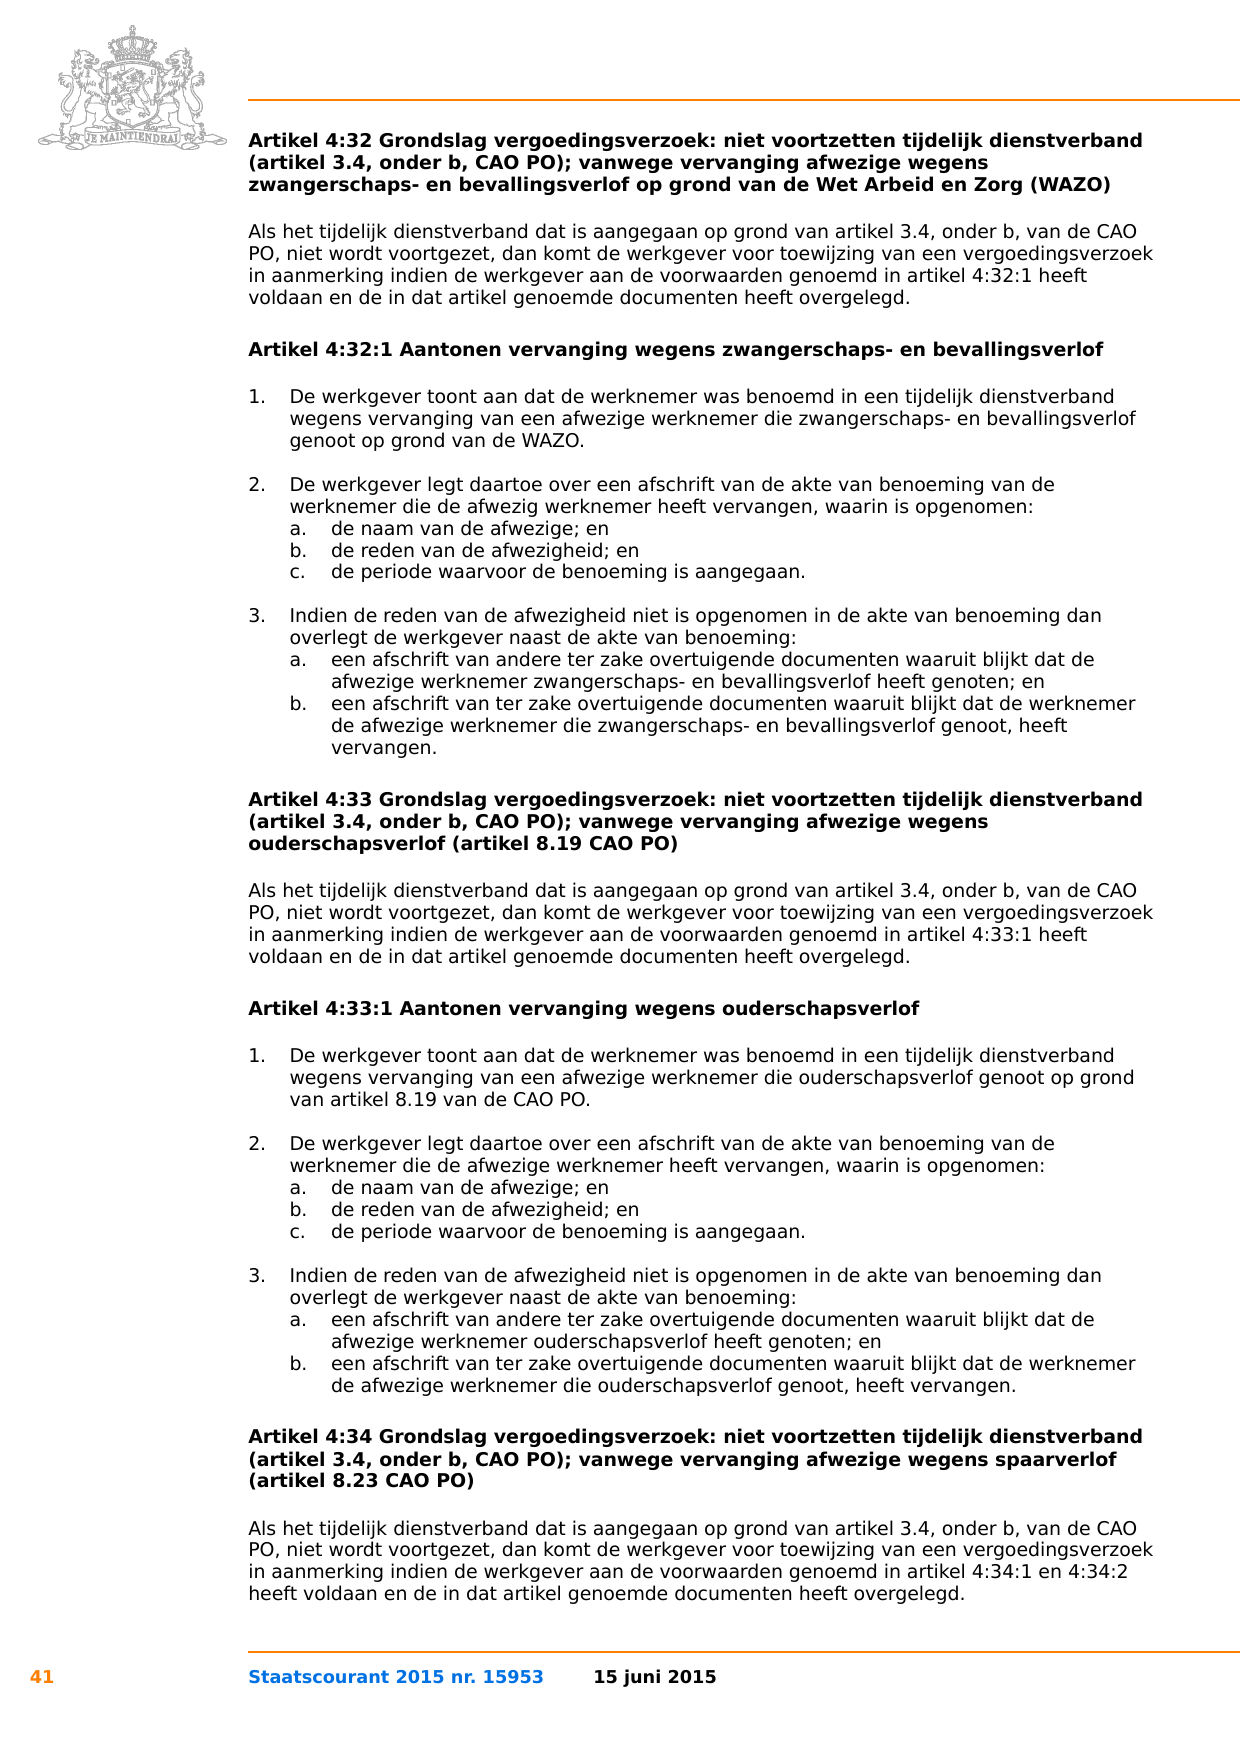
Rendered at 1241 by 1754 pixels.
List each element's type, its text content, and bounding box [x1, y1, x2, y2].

text b. een afschrift van ter zake overtuigende documenten waaruit blijkt dat de werknemer de afwezige werknemer die ouderschapsverlof genoot, heeft vervangen. [289, 1352, 1163, 1396]
text c. de periode waarvoor de benoeming is aangegaan. [289, 1221, 1163, 1243]
subtitle Artikel 4:33 Grondslag vergoedingsverzoek: niet voortzetten tijdelijk dienstverband (artikel 3.4, onder b, CAO PO); vanwege vervanging afwezige wegens ouderschapsverlof (artikel 8.19 CAO PO) [248, 789, 1163, 855]
text 2. De werkgever legt daartoe over een afschrift van de akte van benoeming van de werknemer die de afwezig werknemer heeft vervangen, waarin is opgenomen: [248, 473, 1163, 517]
text 1. De werkgever toont aan dat de werknemer was benoemd in een tijdelijk dienstverband wegens vervanging van een afwezige werknemer die ouderschapsverlof genoot op grond van artikel 8.19 van de CAO PO. [248, 1045, 1163, 1111]
text Als het tijdelijk dienstverband dat is aangegaan op grond van artikel 3.4, onder b, van de CAO PO, niet wordt voortgezet, dan komt de werkgever voor toewijzing van een vergoedingsverzoek in aanmerking indien de werkgever aan de voorwaarden genoemd in artikel 4:32:1 heeft voldaan en de in dat artikel genoemde documenten heeft overgelegd. [248, 221, 1163, 309]
text Als het tijdelijk dienstverband dat is aangegaan op grond van artikel 3.4, onder b, van de CAO PO, niet wordt voortgezet, dan komt de werkgever voor toewijzing van een vergoedingsverzoek in aanmerking indien de werkgever aan de voorwaarden genoemd in artikel 4:33:1 heeft voldaan en de in dat artikel genoemde documenten heeft overgelegd. [248, 880, 1163, 968]
text 2. De werkgever legt daartoe over een afschrift van de akte van benoeming van de werknemer die de afwezige werknemer heeft vervangen, waarin is opgenomen: [248, 1133, 1163, 1177]
subtitle Artikel 4:33:1 Aantonen vervanging wegens ouderschapsverlof [248, 998, 1163, 1020]
text Als het tijdelijk dienstverband dat is aangegaan op grond van artikel 3.4, onder b, van de CAO PO, niet wordt voortgezet, dan komt de werkgever voor toewijzing van een vergoedingsverzoek in aanmerking indien de werkgever aan de voorwaarden genoemd in artikel 4:34:1 en 4:34:2 heeft voldaan en de in dat artikel genoemde documenten heeft overgelegd. [248, 1517, 1163, 1605]
subtitle Artikel 4:32:1 Aantonen vervanging wegens zwangerschaps- en bevallingsverlof [248, 339, 1163, 361]
text b. de reden van de afwezigheid; en [289, 539, 1163, 561]
picture [38, 25, 227, 150]
subtitle Artikel 4:32 Grondslag vergoedingsverzoek: niet voortzetten tijdelijk dienstverband (artikel 3.4, onder b, CAO PO); vanwege vervanging afwezige wegens zwangerschaps- en bevallingsverlof op grond van de Wet Arbeid en Zorg (WAZO) [248, 130, 1163, 196]
text b. de reden van de afwezigheid; en [289, 1199, 1163, 1221]
text b. een afschrift van ter zake overtuigende documenten waaruit blijkt dat de werknemer de afwezige werknemer die zwangerschaps- en bevallingsverlof genoot, heeft vervangen. [289, 693, 1163, 759]
text a. de naam van de afwezige; en [289, 517, 1163, 539]
subtitle Artikel 4:34 Grondslag vergoedingsverzoek: niet voortzetten tijdelijk dienstverband (artikel 3.4, onder b, CAO PO); vanwege vervanging afwezige wegens spaarverlof (artikel 8.23 CAO PO) [248, 1426, 1163, 1492]
text 3. Indien de reden van de afwezigheid niet is opgenomen in de akte van benoeming dan overlegt de werkgever naast de akte van benoeming: [248, 605, 1163, 649]
text a. een afschrift van andere ter zake overtuigende documenten waaruit blijkt dat de afwezige werknemer ouderschapsverlof heeft genoten; en [289, 1308, 1163, 1352]
text a. de naam van de afwezige; en [289, 1177, 1163, 1199]
text 3. Indien de reden van de afwezigheid niet is opgenomen in de akte van benoeming dan overlegt de werkgever naast de akte van benoeming: [248, 1264, 1163, 1308]
text c. de periode waarvoor de benoeming is aangegaan. [289, 561, 1163, 583]
text 1. De werkgever toont aan dat de werknemer was benoemd in een tijdelijk dienstverband wegens vervanging van een afwezige werknemer die zwangerschaps- en bevallingsverlof genoot op grond van de WAZO. [248, 386, 1163, 452]
text a. een afschrift van andere ter zake overtuigende documenten waaruit blijkt dat de afwezige werknemer zwangerschaps- en bevallingsverlof heeft genoten; en [289, 649, 1163, 693]
